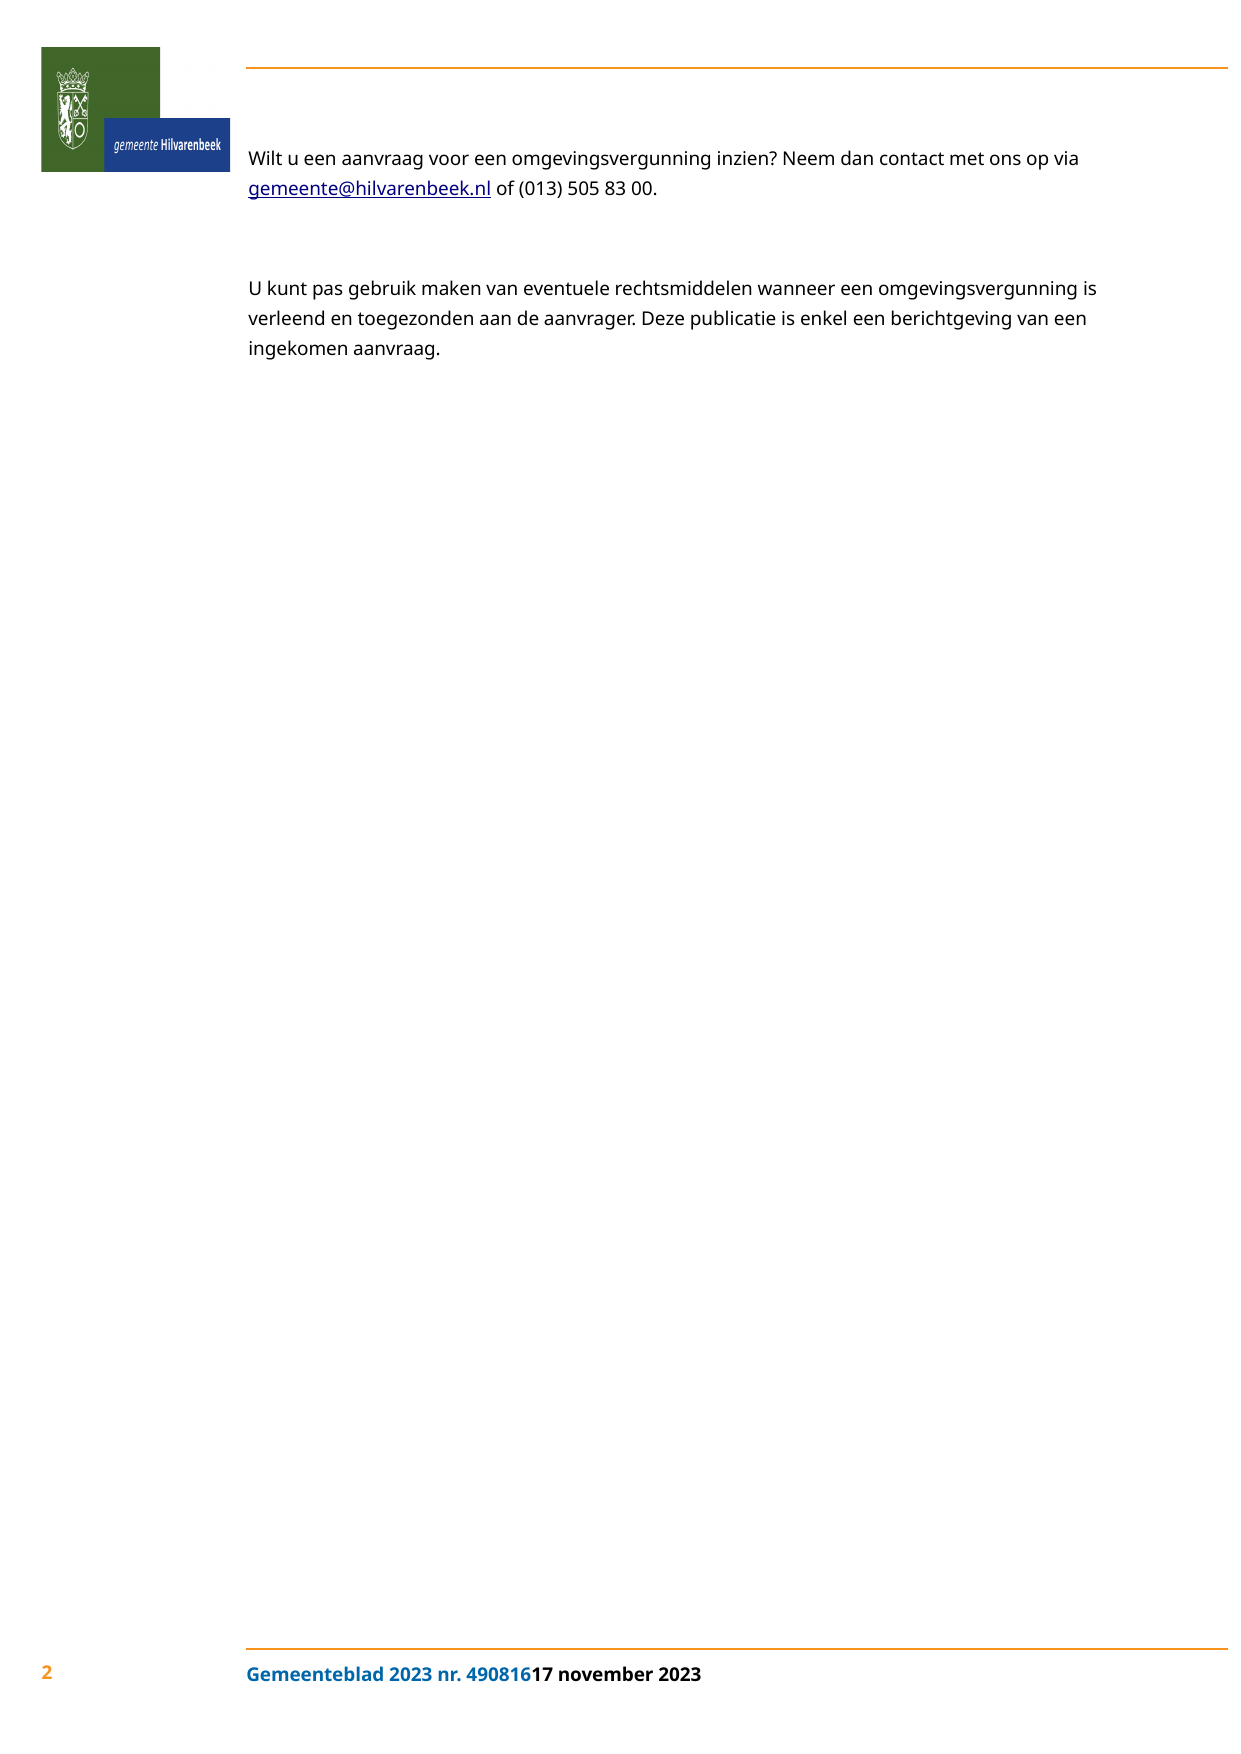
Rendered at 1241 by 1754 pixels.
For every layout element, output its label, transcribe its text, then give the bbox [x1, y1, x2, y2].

picture [41, 47, 231, 172]
text Wilt u een aanvraag voor een omgevingsvergunning inzien? Neem dan contact met ons op via gemeente@hilvarenbeek.nl of (013) 505 83 00. [248, 145, 1152, 201]
text U kunt pas gebruik maken van eventuele rechtsmiddelen wanneer een omgevingsvergunning is verleend en toegezonden aan de aanvrager. Deze publicatie is enkel een berichtgeving van een ingekomen aanvraag. [248, 276, 1152, 361]
